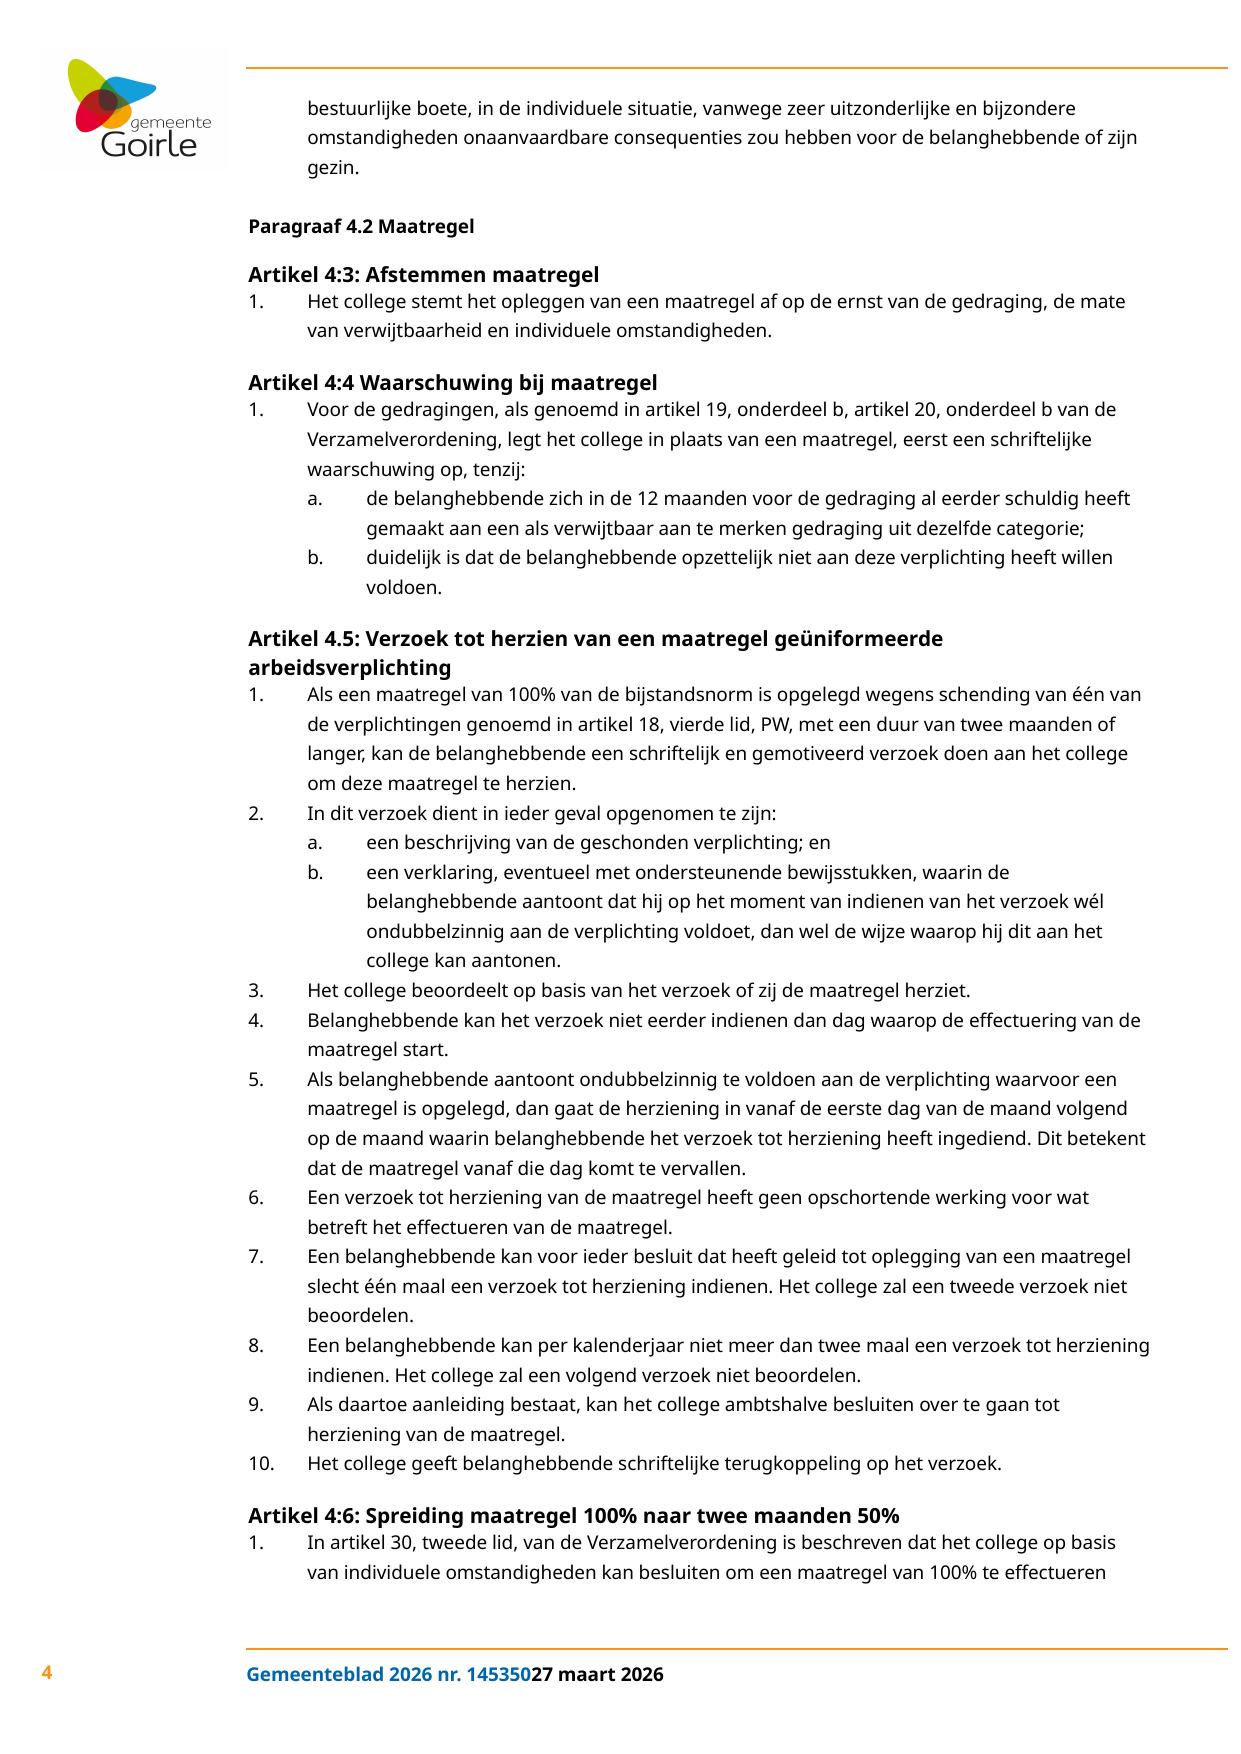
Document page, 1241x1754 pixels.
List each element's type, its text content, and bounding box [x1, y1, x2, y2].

picture [41, 47, 231, 172]
list Het college beoordeelt op basis van het verzoek of zij de maatregel herziet. [248, 977, 1152, 1003]
text Artikel 4.5: Verzoek tot herzien van een maatregel geüniformeerde arbeidsverplichting [248, 624, 1152, 681]
list Voor de gedragingen, als genoemd in artikel 19, onderdeel b, artikel 20, onderdeel b van de Verzamelverordening, legt het college in plaats van een maatregel, eerst een schriftelijke waarschuwing op, tenzij: [248, 397, 1152, 481]
list de belanghebbende zich in de 12 maanden voor de gedraging al eerder schuldig heeft gemaakt aan een als verwijtbaar aan te merken gedraging uit dezelfde categorie; [307, 485, 1152, 541]
text Artikel 4:3: Afstemmen maatregel [248, 260, 1152, 288]
list Het college stemt het opleggen van een maatregel af op de ernst van de gedraging, de mate van verwijtbaarheid en individuele omstandigheden. [248, 288, 1152, 343]
list Als belanghebbende aantoont ondubbelzinnig te voldoen aan de verplichting waarvoor een maatregel is opgelegd, dan gaat de herziening in vanaf de eerste dag van de maand volgend op de maand waarin belanghebbende het verzoek tot herziening heeft ingediend. Dit betekent dat de maatregel vanaf die dag komt te vervallen. [248, 1066, 1152, 1180]
list Een belanghebbende kan per kalenderjaar niet meer dan twee maal een verzoek tot herziening indienen. Het college zal een volgend verzoek niet beoordelen. [248, 1332, 1152, 1387]
list duidelijk is dat de belanghebbende opzettelijk niet aan deze verplichting heeft willen voldoen. [307, 544, 1152, 600]
list een verklaring, eventueel met ondersteunende bewijsstukken, waarin de belanghebbende aantoont dat hij op het moment van indienen van het verzoek wél ondubbelzinnig aan de verplichting voldoet, dan wel de wijze waarop hij dit aan het college kan aantonen. [307, 859, 1152, 973]
list Een belanghebbende kan voor ieder besluit dat heeft geleid tot oplegging van een maatregel slecht één maal een verzoek tot herziening indienen. Het college zal een tweede verzoek niet beoordelen. [248, 1243, 1152, 1328]
list In dit verzoek dient in ieder geval opgenomen te zijn: [248, 800, 1152, 825]
list Het college geeft belanghebbende schriftelijke terugkoppeling op het verzoek. [248, 1451, 1152, 1476]
list Als daartoe aanleiding bestaat, kan het college ambtshalve besluiten over te gaan tot herziening van de maatregel. [248, 1391, 1152, 1447]
list bestuurlijke boete, in de individuele situatie, vanwege zeer uitzonderlijke en bijzondere omstandigheden onaanvaardbare consequenties zou hebben voor de belanghebbende of zijn gezin. [248, 95, 1152, 180]
list Als een maatregel van 100% van de bijstandsnorm is opgelegd wegens schending van één van de verplichtingen genoemd in artikel 18, vierde lid, PW, met een duur van twee maanden of langer, kan de belanghebbende een schriftelijk en gemotiveerd verzoek doen aan het college om deze maatregel te herzien. [248, 681, 1152, 796]
text Paragraaf 4.2 Maatregel [248, 213, 1152, 239]
text Artikel 4:6: Spreiding maatregel 100% naar twee maanden 50% [248, 1501, 1152, 1529]
list Een verzoek tot herziening van de maatregel heeft geen opschortende werking voor wat betreft het effectueren van de maatregel. [248, 1184, 1152, 1239]
text Artikel 4:4 Waarschuwing bij maatregel [248, 368, 1152, 397]
list een beschrijving van de geschonden verplichting; en [307, 829, 1152, 855]
list Belanghebbende kan het verzoek niet eerder indienen dan dag waarop de effectuering van de maatregel start. [248, 1007, 1152, 1062]
list In artikel 30, tweede lid, van de Verzamelverordening is beschreven dat het college op basis van individuele omstandigheden kan besluiten om een maatregel van 100% te effectueren [248, 1529, 1152, 1585]
